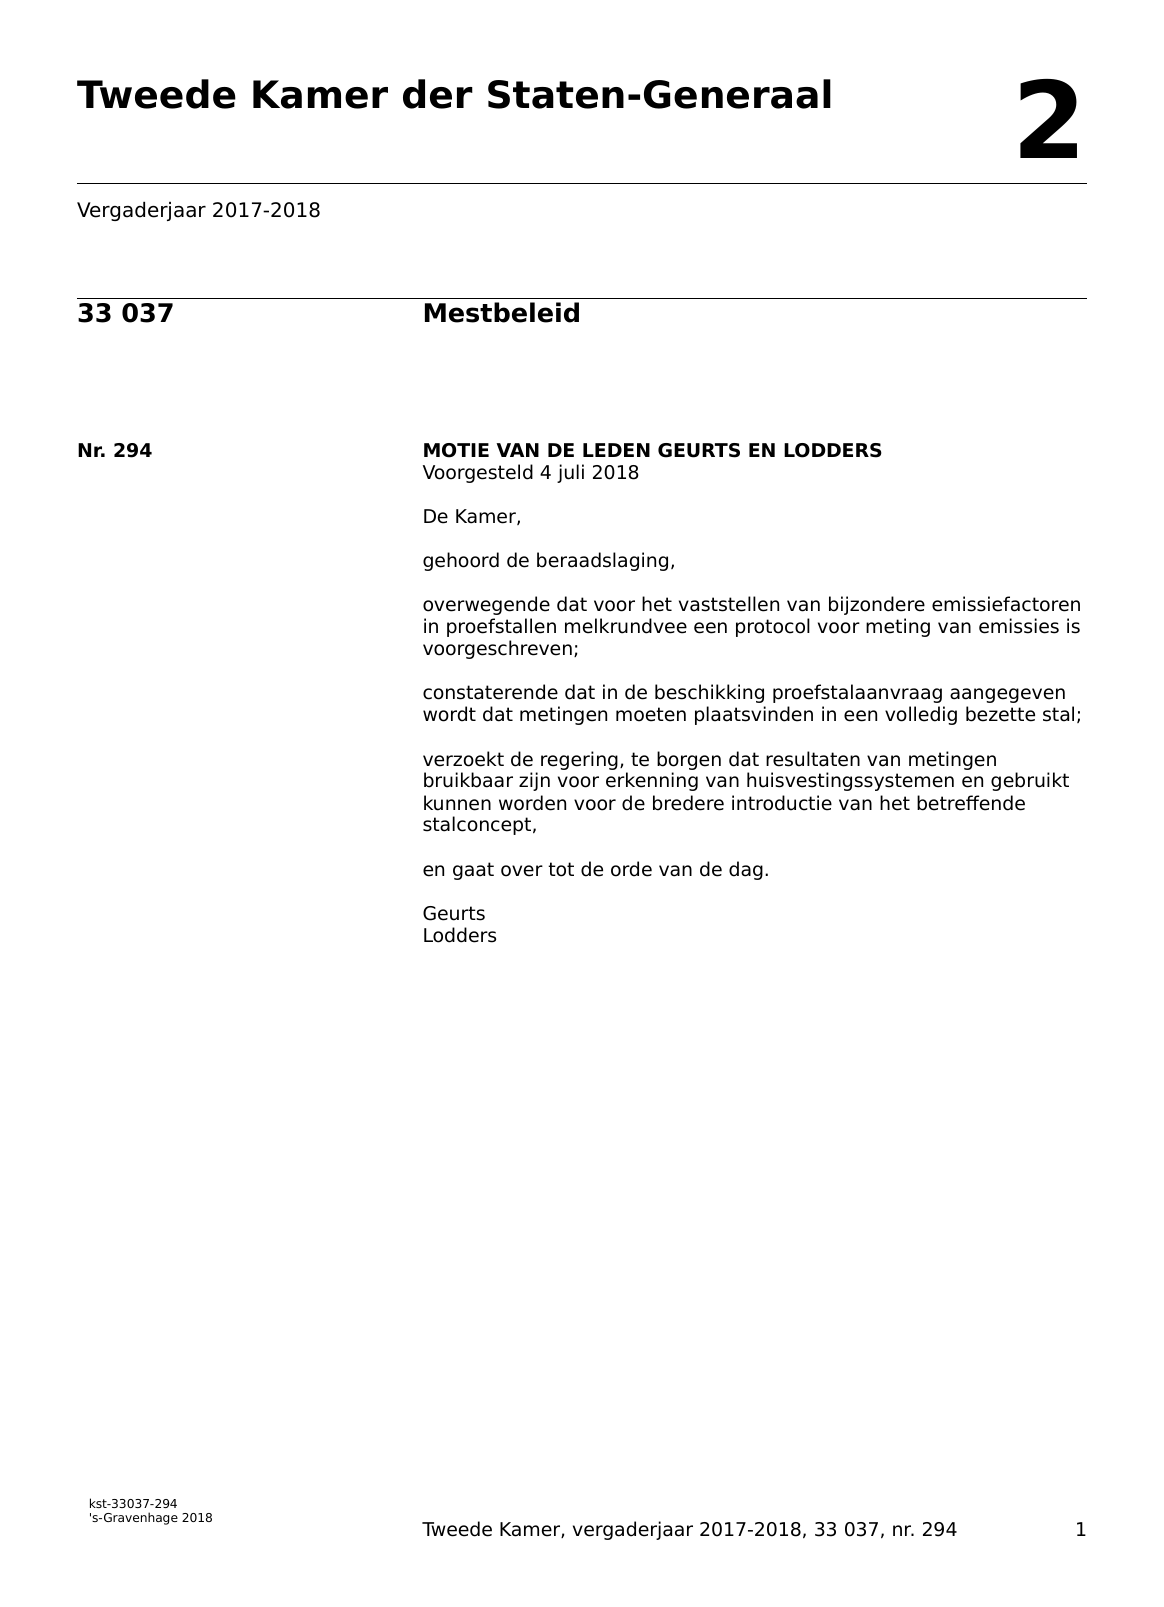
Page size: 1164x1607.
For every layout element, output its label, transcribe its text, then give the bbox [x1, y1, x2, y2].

table_header 2 [886, 59, 1087, 183]
subtitle 33 037 Mestbeleid [77, 299, 1087, 329]
text Lodders [422, 925, 1087, 947]
text Voorgesteld 4 juli 2018 [422, 462, 1087, 484]
text gehoord de beraadslaging, [422, 550, 1087, 572]
text 's-Gravenhage 2018 [88, 1511, 323, 1525]
text verzoekt de regering, te borgen dat resultaten van metingen bruikbaar zijn voor erkenning van huisvestingssystemen en gebruikt kunnen worden voor de bredere introductie van het betreffende stalconcept, [422, 748, 1087, 836]
table_header Tweede Kamer der Staten-Generaal [77, 59, 886, 183]
text en gaat over tot de orde van de dag. [422, 858, 1087, 881]
text De Kamer, [422, 506, 1087, 528]
text Geurts [422, 903, 1087, 925]
table_cell Vergaderjaar 2017-2018 [77, 184, 1087, 298]
subtitle Nr. 294 MOTIE VAN DE LEDEN GEURTS EN LODDERS [77, 440, 1087, 462]
text constaterende dat in de beschikking proefstalaanvraag aangegeven wordt dat metingen moeten plaatsvinden in een volledig bezette stal; [422, 682, 1087, 726]
text kst-33037-294 [88, 1497, 323, 1511]
text overwegende dat voor het vaststellen van bijzondere emissiefactoren in proefstallen melkrundvee een protocol voor meting van emissies is voorgeschreven; [422, 594, 1087, 660]
